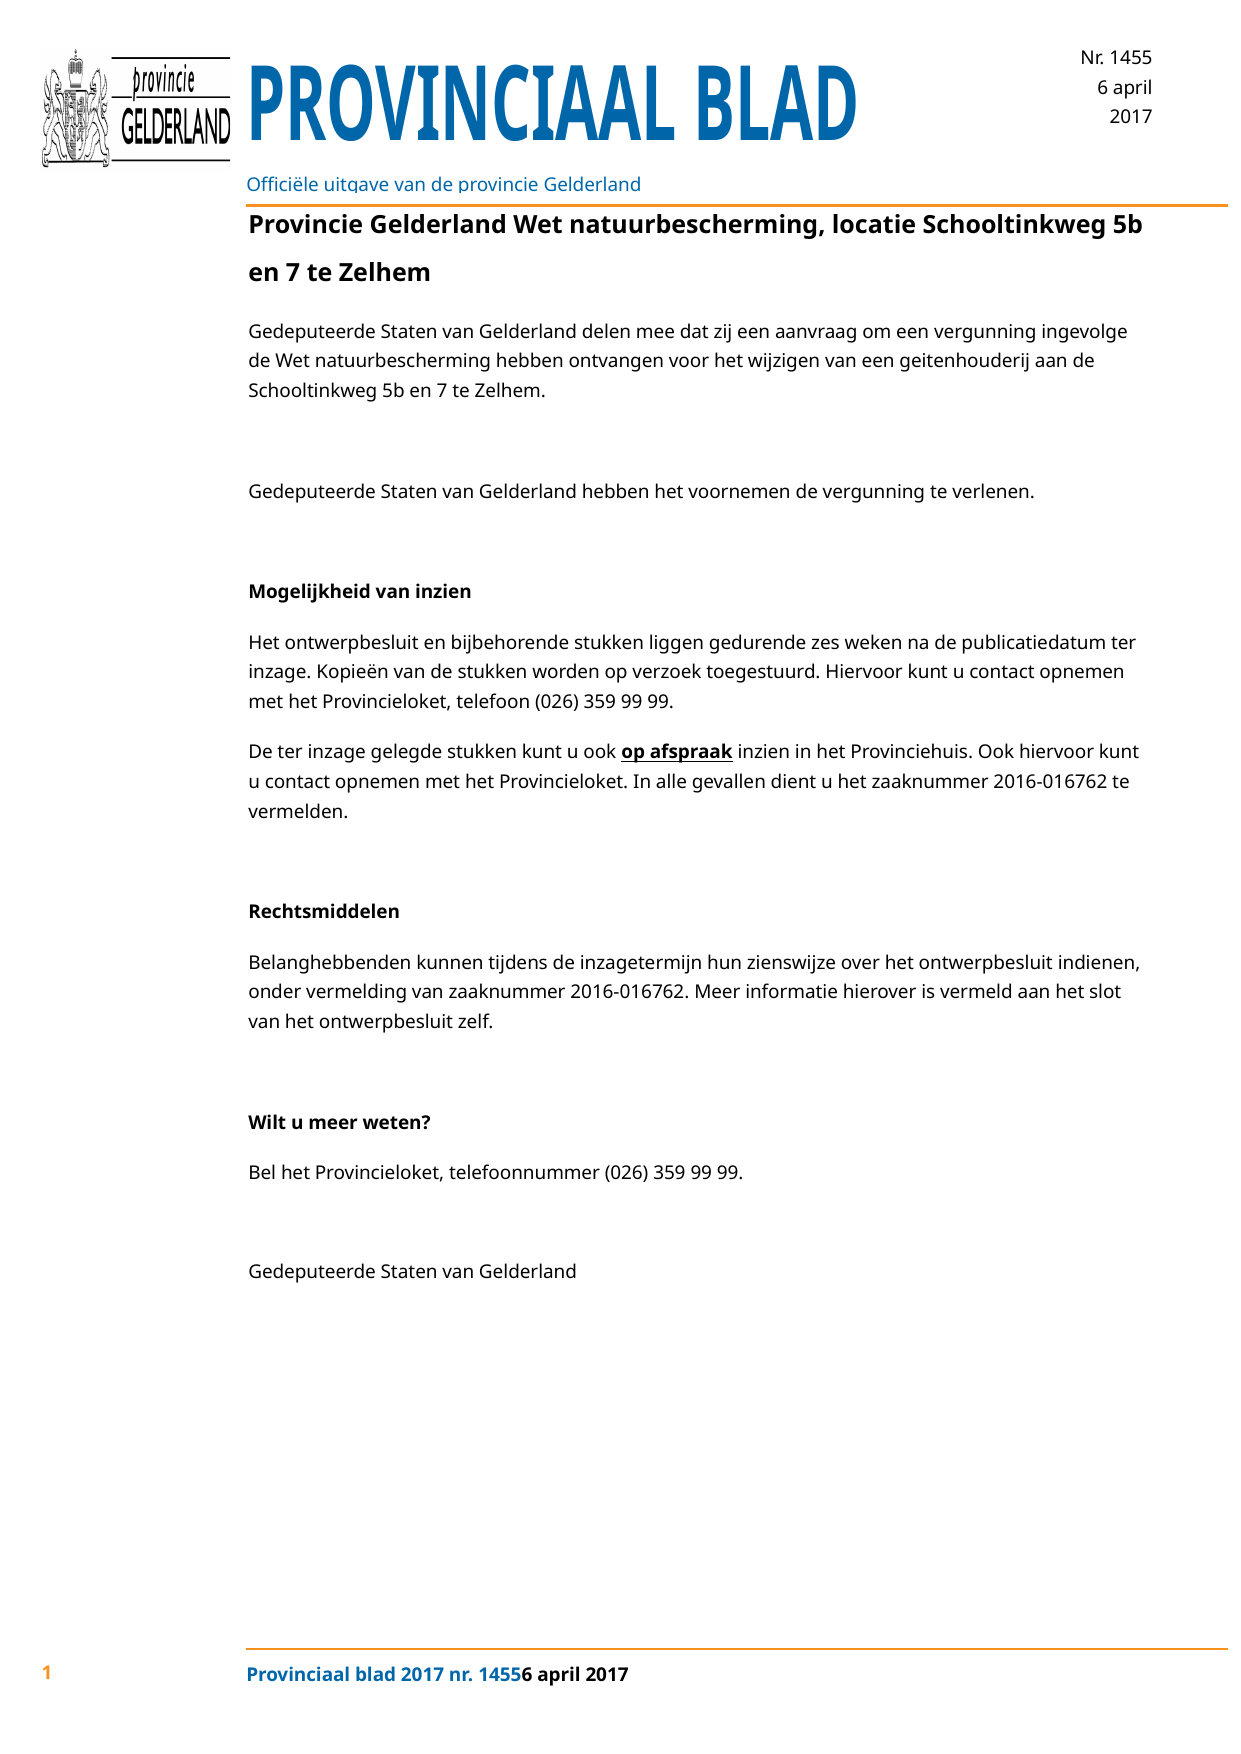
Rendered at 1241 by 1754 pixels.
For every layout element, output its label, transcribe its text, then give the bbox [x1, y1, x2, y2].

text Bel het Provincieloket, telefoonnummer (026) 359 99 99. [248, 1159, 1152, 1185]
text Provincie Gelderland Wet natuurbescherming, locatie Schooltinkweg 5b en 7 te Zelhem [248, 207, 1152, 288]
text De ter inzage gelegde stukken kunt u ook op afspraak inzien in het Provinciehuis. Ook hiervoor kunt u contact opnemen met het Provincieloket. In alle gevallen dient u het zaaknummer 2016-016762 te vermelden. [248, 739, 1152, 824]
text Mogelijkheid van inzien [248, 579, 1152, 604]
text Het ontwerpbesluit en bijbehorende stukken liggen gedurende zes weken na de publicatiedatum ter inzage. Kopieën van de stukken worden op verzoek toegestuurd. Hiervoor kunt u contact opnemen met het Provincieloket, telefoon (026) 359 99 99. [248, 629, 1152, 714]
text Gedeputeerde Staten van Gelderland hebben het voornemen de vergunning te verlenen. [248, 478, 1152, 504]
text Gedeputeerde Staten van Gelderland delen mee dat zij een aanvraag om een vergunning ingevolge de Wet natuurbescherming hebben ontvangen voor het wijzigen van een geitenhouderij aan de Schooltinkweg 5b en 7 te Zelhem. [248, 318, 1152, 403]
text Rechtsmiddelen [248, 899, 1152, 924]
picture [41, 47, 231, 172]
text Gedeputeerde Staten van Gelderland [248, 1258, 1152, 1283]
text Wilt u meer weten? [248, 1109, 1152, 1135]
text Belanghebbenden kunnen tijdens de inzagetermijn hun zienswijze over het ontwerpbesluit indienen, onder vermelding van zaaknummer 2016-016762. Meer informatie hierover is vermeld aan het slot van het ontwerpbesluit zelf. [248, 949, 1152, 1034]
